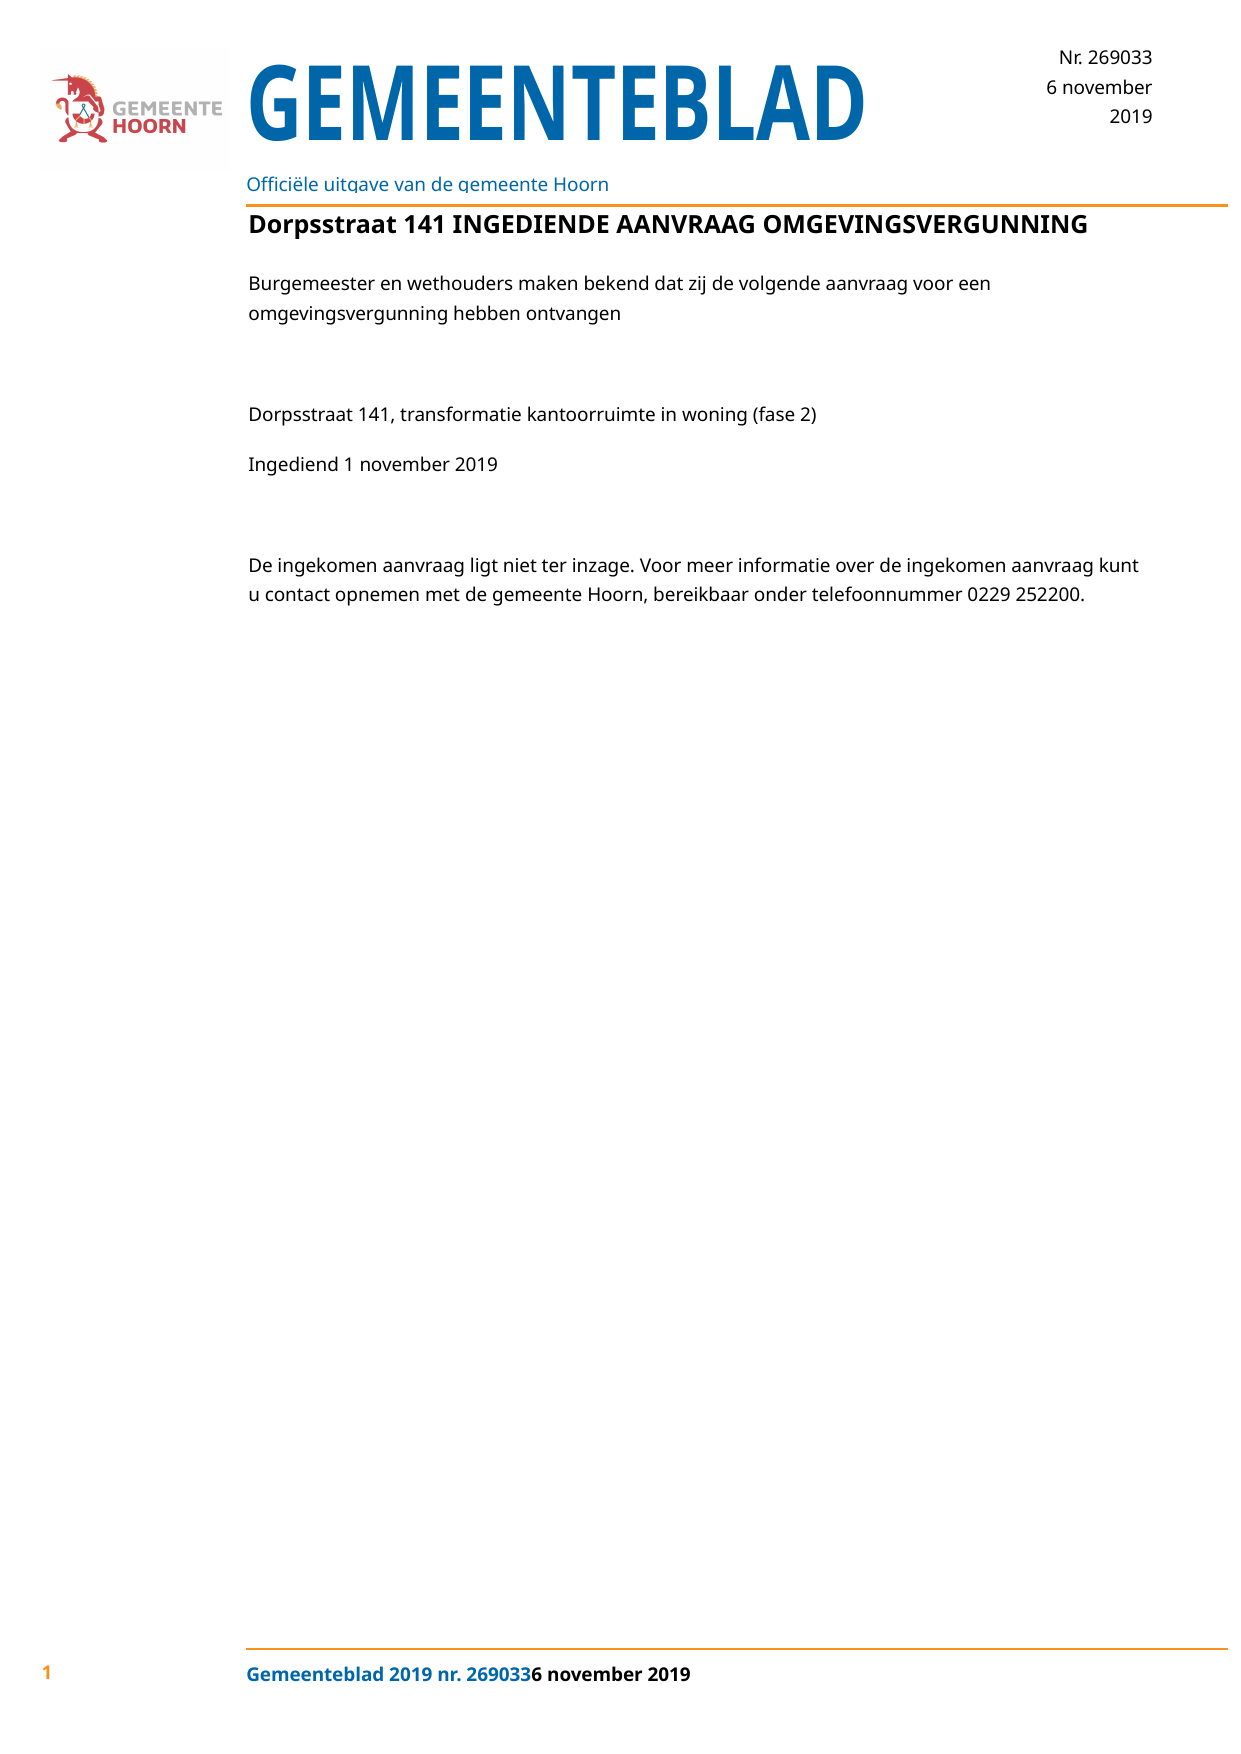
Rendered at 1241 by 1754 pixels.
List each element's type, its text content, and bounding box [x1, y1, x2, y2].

text Dorpsstraat 141, transformatie kantoorruimte in woning (fase 2) [248, 401, 1152, 426]
text Burgemeester en wethouders maken bekend dat zij de volgende aanvraag voor een omgevingsvergunning hebben ontvangen [248, 270, 1152, 326]
text Dorpsstraat 141 INGEDIENDE AANVRAAG OMGEVINGSVERGUNNING [248, 207, 1152, 241]
text De ingekomen aanvraag ligt niet ter inzage. Voor meer informatie over de ingekomen aanvraag kunt u contact opnemen met de gemeente Hoorn, bereikbaar onder telefoonnummer 0229 252200. [248, 552, 1152, 607]
text Ingediend 1 november 2019 [248, 451, 1152, 477]
picture [41, 47, 231, 172]
